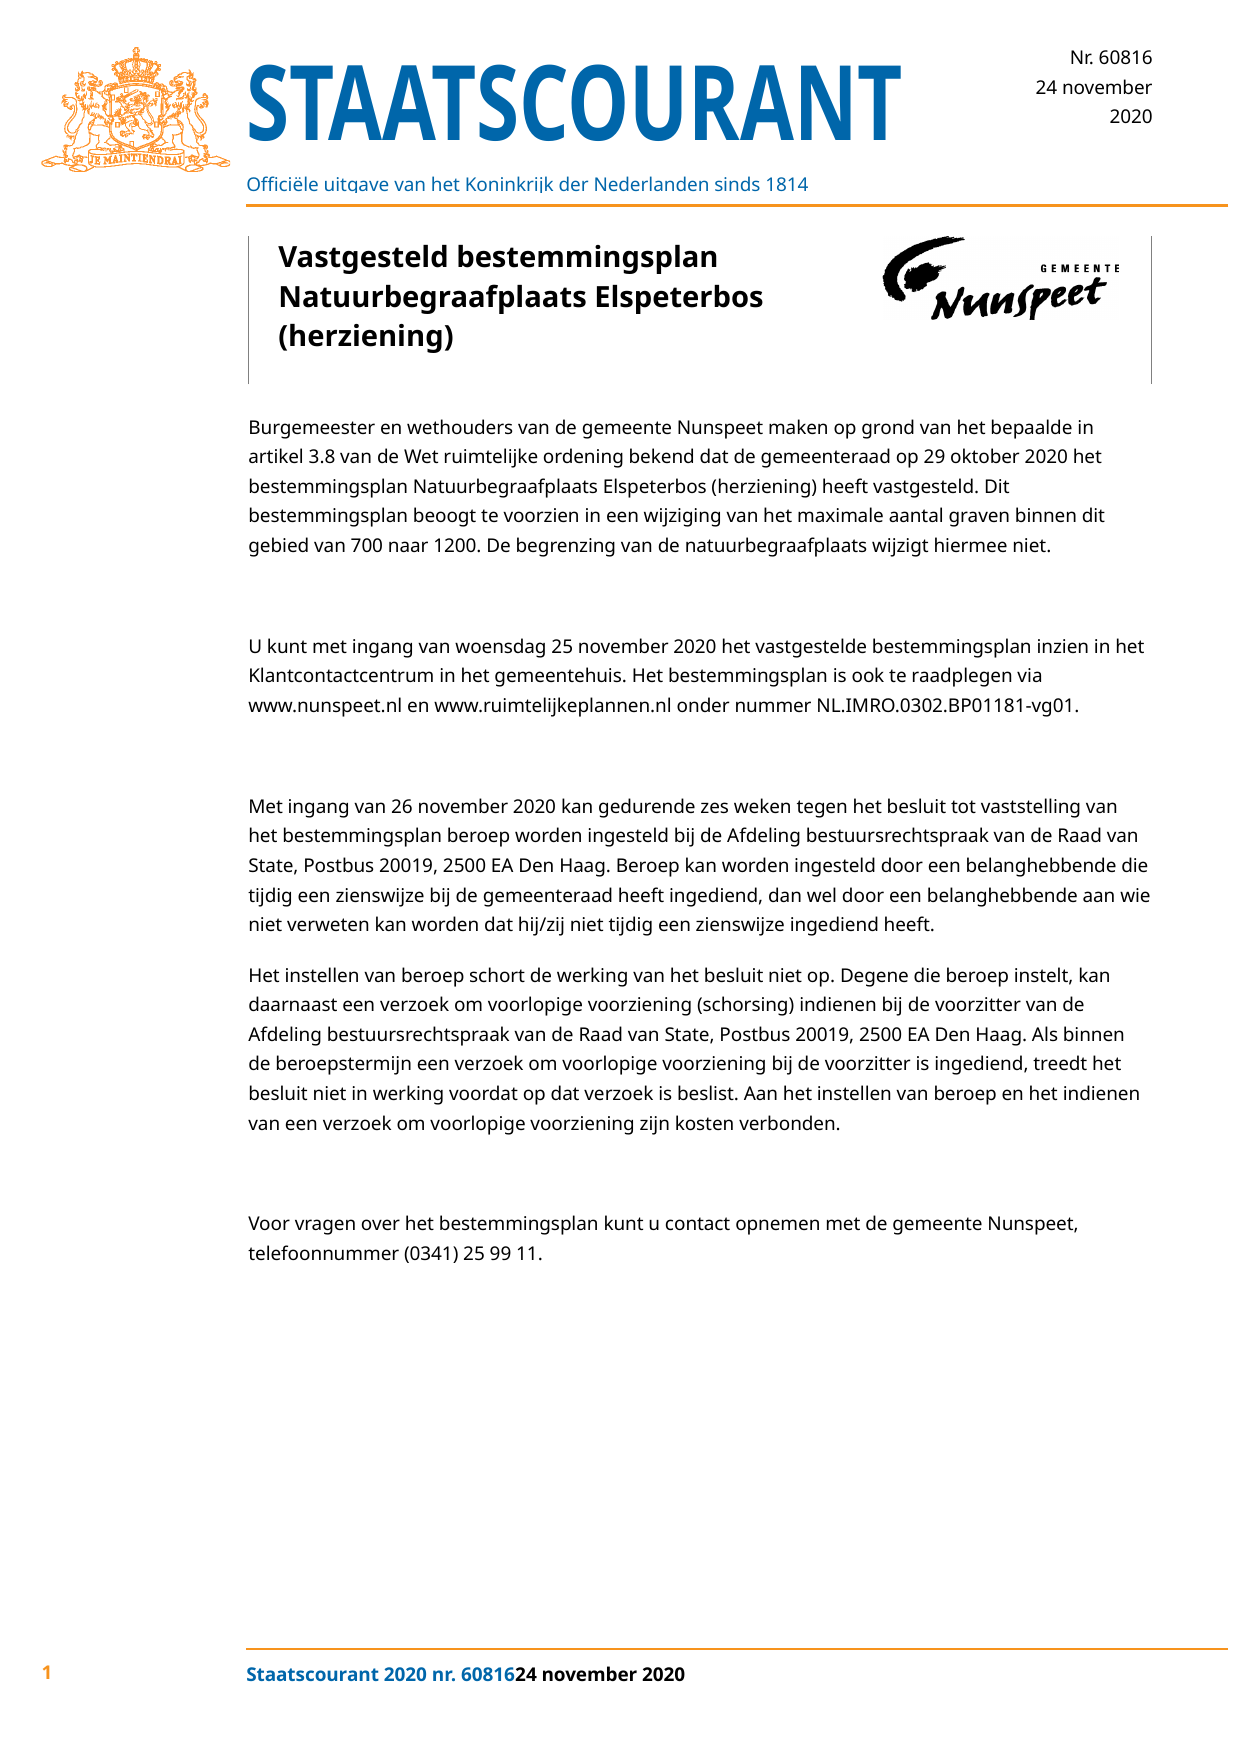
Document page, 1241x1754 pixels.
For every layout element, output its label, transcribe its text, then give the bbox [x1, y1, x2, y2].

table_header [850, 236, 882, 319]
table_header [850, 320, 1151, 384]
table_header Vastgesteld bestemmingsplan Natuurbegraafplaats Elspeterbos (herziening) [249, 236, 850, 384]
picture [41, 47, 231, 172]
text Het instellen van beroep schort de werking van het besluit niet op. Degene die beroep instelt, kan daarnaast een verzoek om voorlopige voorziening (schorsing) indienen bij de voorzitter van de Afdeling bestuursrechtspraak van de Raad van State, Postbus 20019, 2500 EA Den Haag. Als binnen de beroepstermijn een verzoek om voorlopige voorziening bij de voorzitter is ingediend, treedt het besluit niet in werking voordat op dat verzoek is beslist. Aan het instellen van beroep en het indienen van een verzoek om voorlopige voorziening zijn kosten verbonden. [248, 962, 1152, 1136]
text Met ingang van 26 november 2020 kan gedurende zes weken tegen het besluit tot vaststelling van het bestemmingsplan beroep worden ingesteld bij de Afdeling bestuursrechtspraak van de Raad van State, Postbus 20019, 2500 EA Den Haag. Beroep kan worden ingesteld door een belanghebbende die tijdig een zienswijze bij de gemeenteraad heeft ingediend, dan wel door een belanghebbende aan wie niet verweten kan worden dat hij/zij niet tijdig een zienswijze ingediend heeft. [248, 793, 1152, 937]
text U kunt met ingang van woensdag 25 november 2020 het vastgestelde bestemmingsplan inzien in het Klantcontactcentrum in het gemeentehuis. Het bestemmingsplan is ook te raadplegen via www.nunspeet.nl en www.ruimtelijkeplannen.nl onder nummer NL.IMRO.0302.BP01181-vg01. [248, 633, 1152, 718]
text Burgemeester en wethouders van de gemeente Nunspeet maken op grond van het bepaalde in artikel 3.8 van de Wet ruimtelijke ordening bekend dat de gemeenteraad op 29 oktober 2020 het bestemmingsplan Natuurbegraafplaats Elspeterbos (herziening) heeft vastgesteld. Dit bestemmingsplan beoogt te voorzien in een wijziging van het maximale aantal graven binnen dit gebied van 700 naar 1200. De begrenzing van de natuurbegraafplaats wijzigt hiermee niet. [248, 414, 1152, 558]
table_header [1119, 236, 1151, 319]
text Voor vragen over het bestemmingsplan kunt u contact opnemen met de gemeente Nunspeet, telefoonnummer (0341) 25 99 11. [248, 1211, 1152, 1266]
picture [882, 236, 1119, 320]
